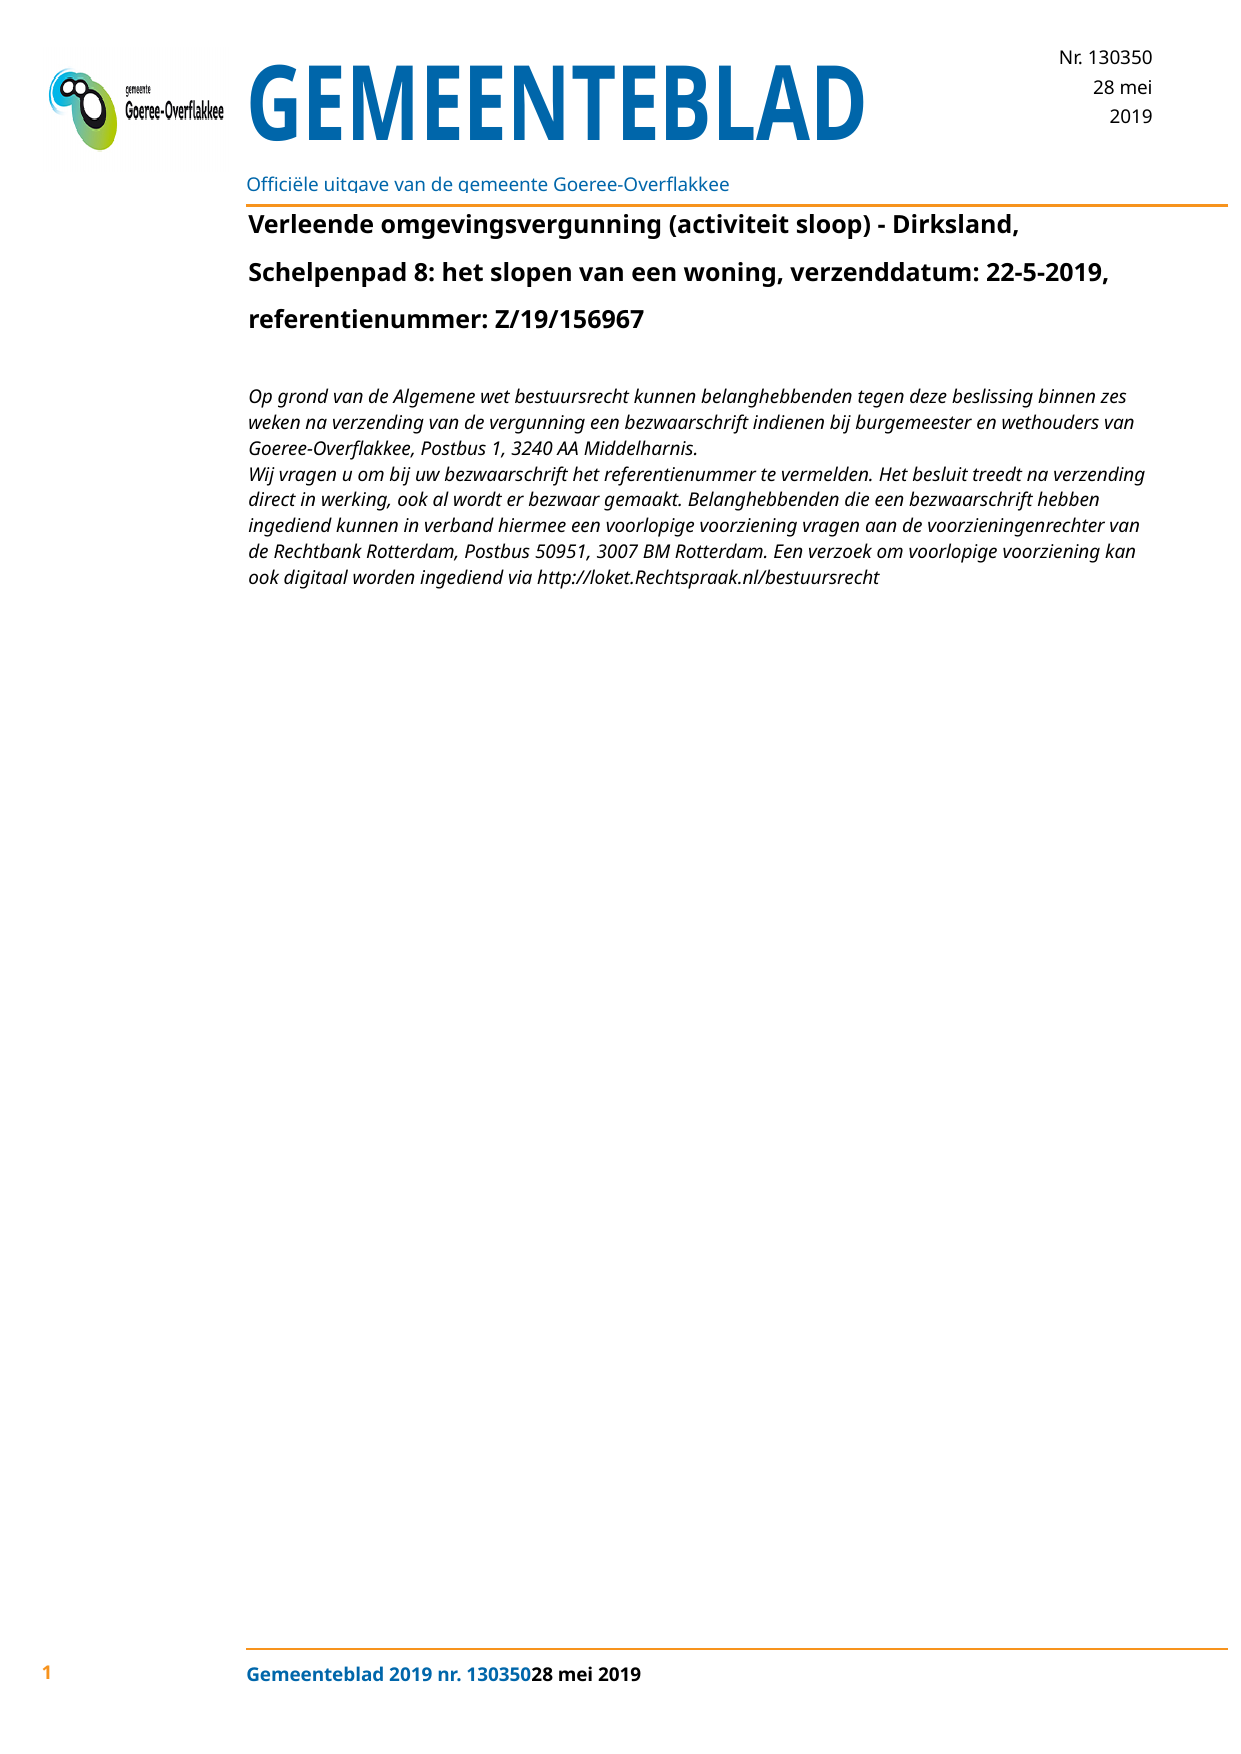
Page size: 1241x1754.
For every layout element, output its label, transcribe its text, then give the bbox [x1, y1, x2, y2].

text Verleende omgevingsvergunning (activiteit sloop) - Dirksland, Schelpenpad 8: het slopen van een woning, verzenddatum: 22-5-2019, referentienummer: Z/19/156967 [248, 207, 1152, 336]
text Op grond van de Algemene wet bestuursrecht kunnen belanghebbenden tegen deze beslissing binnen zes weken na verzending van de vergunning een bezwaarschrift indienen bij burgemeester en wethouders van Goeree-Overflakkee, Postbus 1, 3240 AA Middelharnis. [248, 384, 1152, 461]
picture [41, 47, 231, 172]
text Wij vragen u om bij uw bezwaarschrift het referentienummer te vermelden. Het besluit treedt na verzending direct in werking, ook al wordt er bezwaar gemaakt. Belanghebbenden die een bezwaarschrift hebben ingediend kunnen in verband hiermee een voorlopige voorziening vragen aan de voorzieningenrechter van de Rechtbank Rotterdam, Postbus 50951, 3007 BM Rotterdam. Een verzoek om voorlopige voorziening kan ook digitaal worden ingediend via http://loket.Rechtspraak.nl/bestuursrecht [248, 461, 1152, 589]
